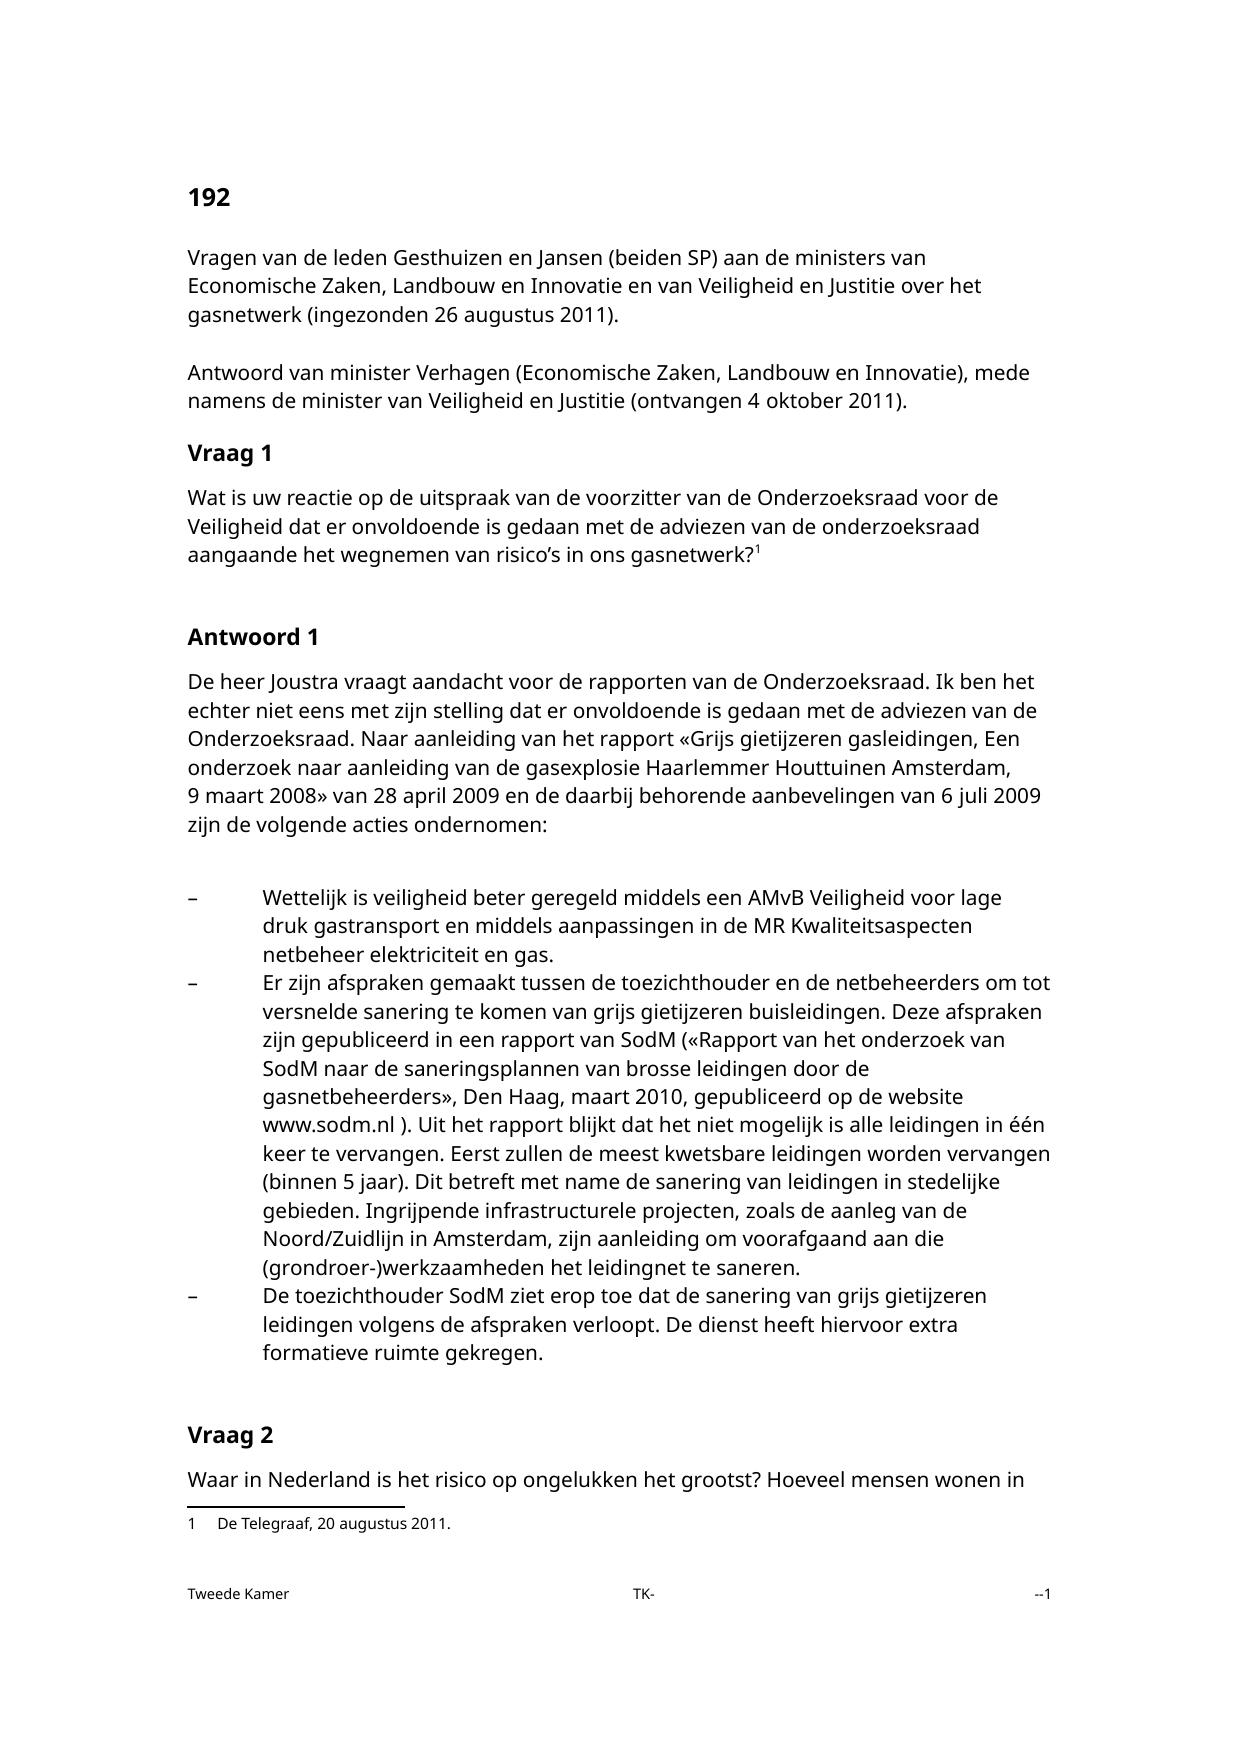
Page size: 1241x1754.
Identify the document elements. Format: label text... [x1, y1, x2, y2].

text 192 [187, 179, 1053, 213]
text Antwoord van minister Verhagen (Economische Zaken, Landbouw en Innovatie), mede namens de minister van Veiligheid en Justitie (ontvangen 4 oktober 2011). [187, 358, 1053, 415]
list Er zijn afspraken gemaakt tussen de toezichthouder en de netbeheerders om tot versnelde sanering te komen van grijs gietijzeren buisleidingen. Deze afspraken zijn gepubliceerd in een rapport van SodM («Rapport van het onderzoek van SodM naar de saneringsplannen van brosse leidingen door de gasnetbeheerders», Den Haag, maart 2010, gepubliceerd op de website www.sodm.nl ). Uit het rapport blijkt dat het niet mogelijk is alle leidingen in één keer te vervangen. Eerst zullen de meest kwetsbare leidingen worden vervangen (binnen 5 jaar). Dit betreft met name de sanering van leidingen in stedelijke gebieden. Ingrijpende infrastructurele projecten, zoals de aanleg van de Noord/Zuidlijn in Amsterdam, zijn aanleiding om voorafgaand aan die (grondroer-)werkzaamheden het leidingnet te saneren. [187, 968, 1053, 1281]
text Vragen van de leden Gesthuizen en Jansen (beiden SP) aan de ministers van Economische Zaken, Landbouw en Innovatie en van Veiligheid en Justitie over het gasnetwerk (ingezonden 26 augustus 2011). [187, 243, 1053, 328]
text De heer Joustra vraagt aandacht voor de rapporten van de Onderzoeksraad. Ik ben het echter niet eens met zijn stelling dat er onvoldoende is gedaan met de adviezen van de Onderzoeksraad. Naar aanleiding van het rapport «Grijs gietijzeren gasleidingen, Een onderzoek naar aanleiding van de gasexplosie Haarlemmer Houttuinen Amsterdam, 9 maart 2008» van 28 april 2009 en de daarbij behorende aanbevelingen van 6 juli 2009 zijn de volgende acties ondernomen: [187, 667, 1053, 838]
text Wat is uw reactie op de uitspraak van de voorzitter van de Onderzoeksraad voor de Veiligheid dat er onvoldoende is gedaan met de adviezen van de onderzoeksraad aangaande het wegnemen van risico’s in ons gasnetwerk? [187, 483, 1053, 569]
subtitle Antwoord 1 [187, 621, 1053, 652]
text Waar in Nederland is het risico op ongelukken het grootst? Hoeveel mensen wonen in [187, 1465, 1053, 1494]
list De toezichthouder SodM ziet erop toe dat de sanering van grijs gietijzeren leidingen volgens de afspraken verloopt. De dienst heeft hiervoor extra formatieve ruimte gekregen. [187, 1281, 1053, 1367]
text De Telegraaf, 20 augustus 2011. [187, 1506, 1053, 1534]
subtitle Vraag 1 [187, 437, 1053, 468]
subtitle Vraag 2 [187, 1419, 1053, 1450]
list Wettelijk is veiligheid beter geregeld middels een AMvB Veiligheid voor lage druk gastransport en middels aanpassingen in de MR Kwaliteitsaspecten netbeheer elektriciteit en gas. [187, 883, 1053, 968]
